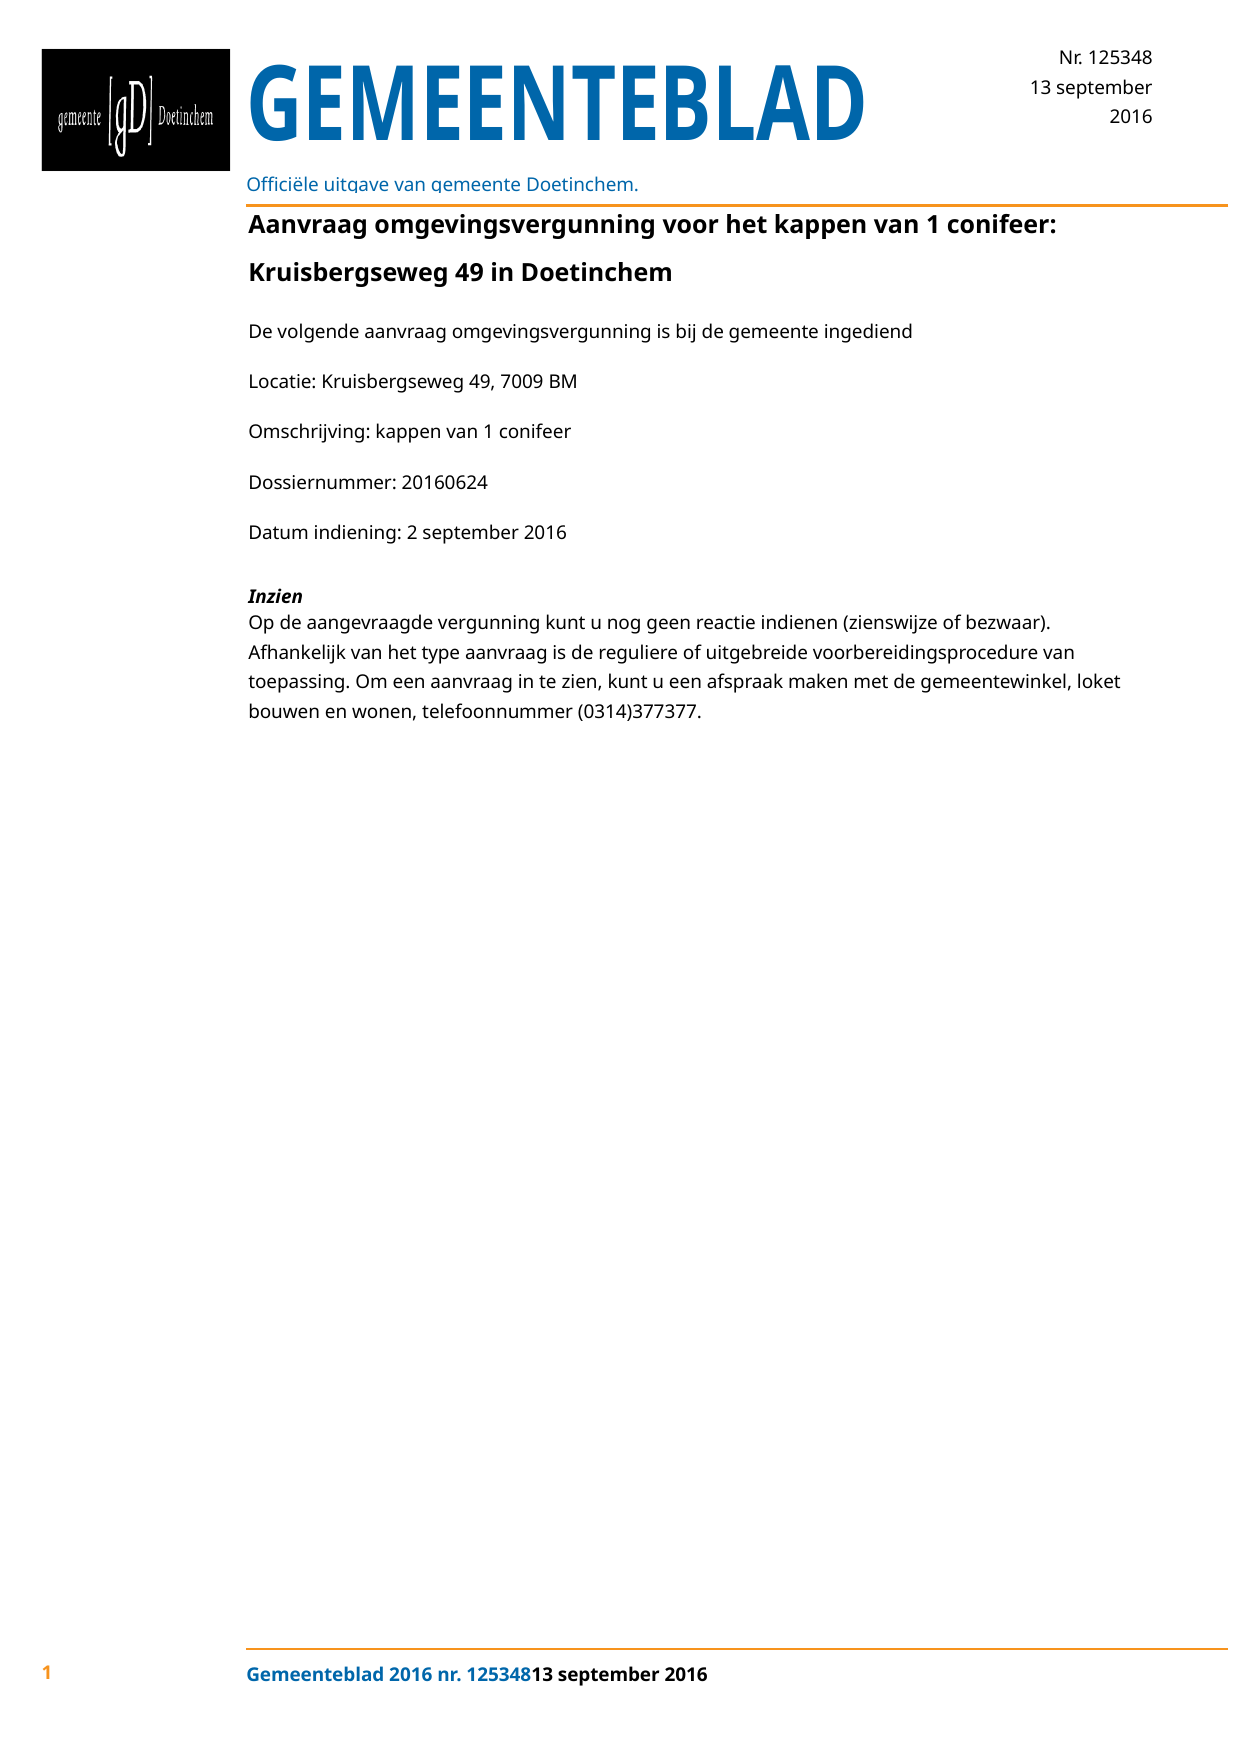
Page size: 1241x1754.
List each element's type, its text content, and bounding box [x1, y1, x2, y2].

picture [41, 47, 231, 172]
text Datum indiening: 2 september 2016 [248, 519, 1152, 545]
text De volgende aanvraag omgevingsvergunning is bij de gemeente ingediend [248, 318, 1152, 344]
text Aanvraag omgevingsvergunning voor het kappen van 1 conifeer: Kruisbergseweg 49 in Doetinchem [248, 207, 1152, 288]
text Dossiernummer: 20160624 [248, 469, 1152, 495]
text Op de aangevraagde vergunning kunt u nog geen reactie indienen (zienswijze of bezwaar). Afhankelijk van het type aanvraag is de reguliere of uitgebreide voorbereidingsprocedure van toepassing. Om een aanvraag in te zien, kunt u een afspraak maken met de gemeentewinkel, loket bouwen en wonen, telefoonnummer (0314)377377. [248, 609, 1152, 724]
text Inzien [248, 583, 1152, 609]
text Omschrijving: kappen van 1 conifeer [248, 419, 1152, 444]
text Locatie: Kruisbergseweg 49, 7009 BM [248, 368, 1152, 394]
